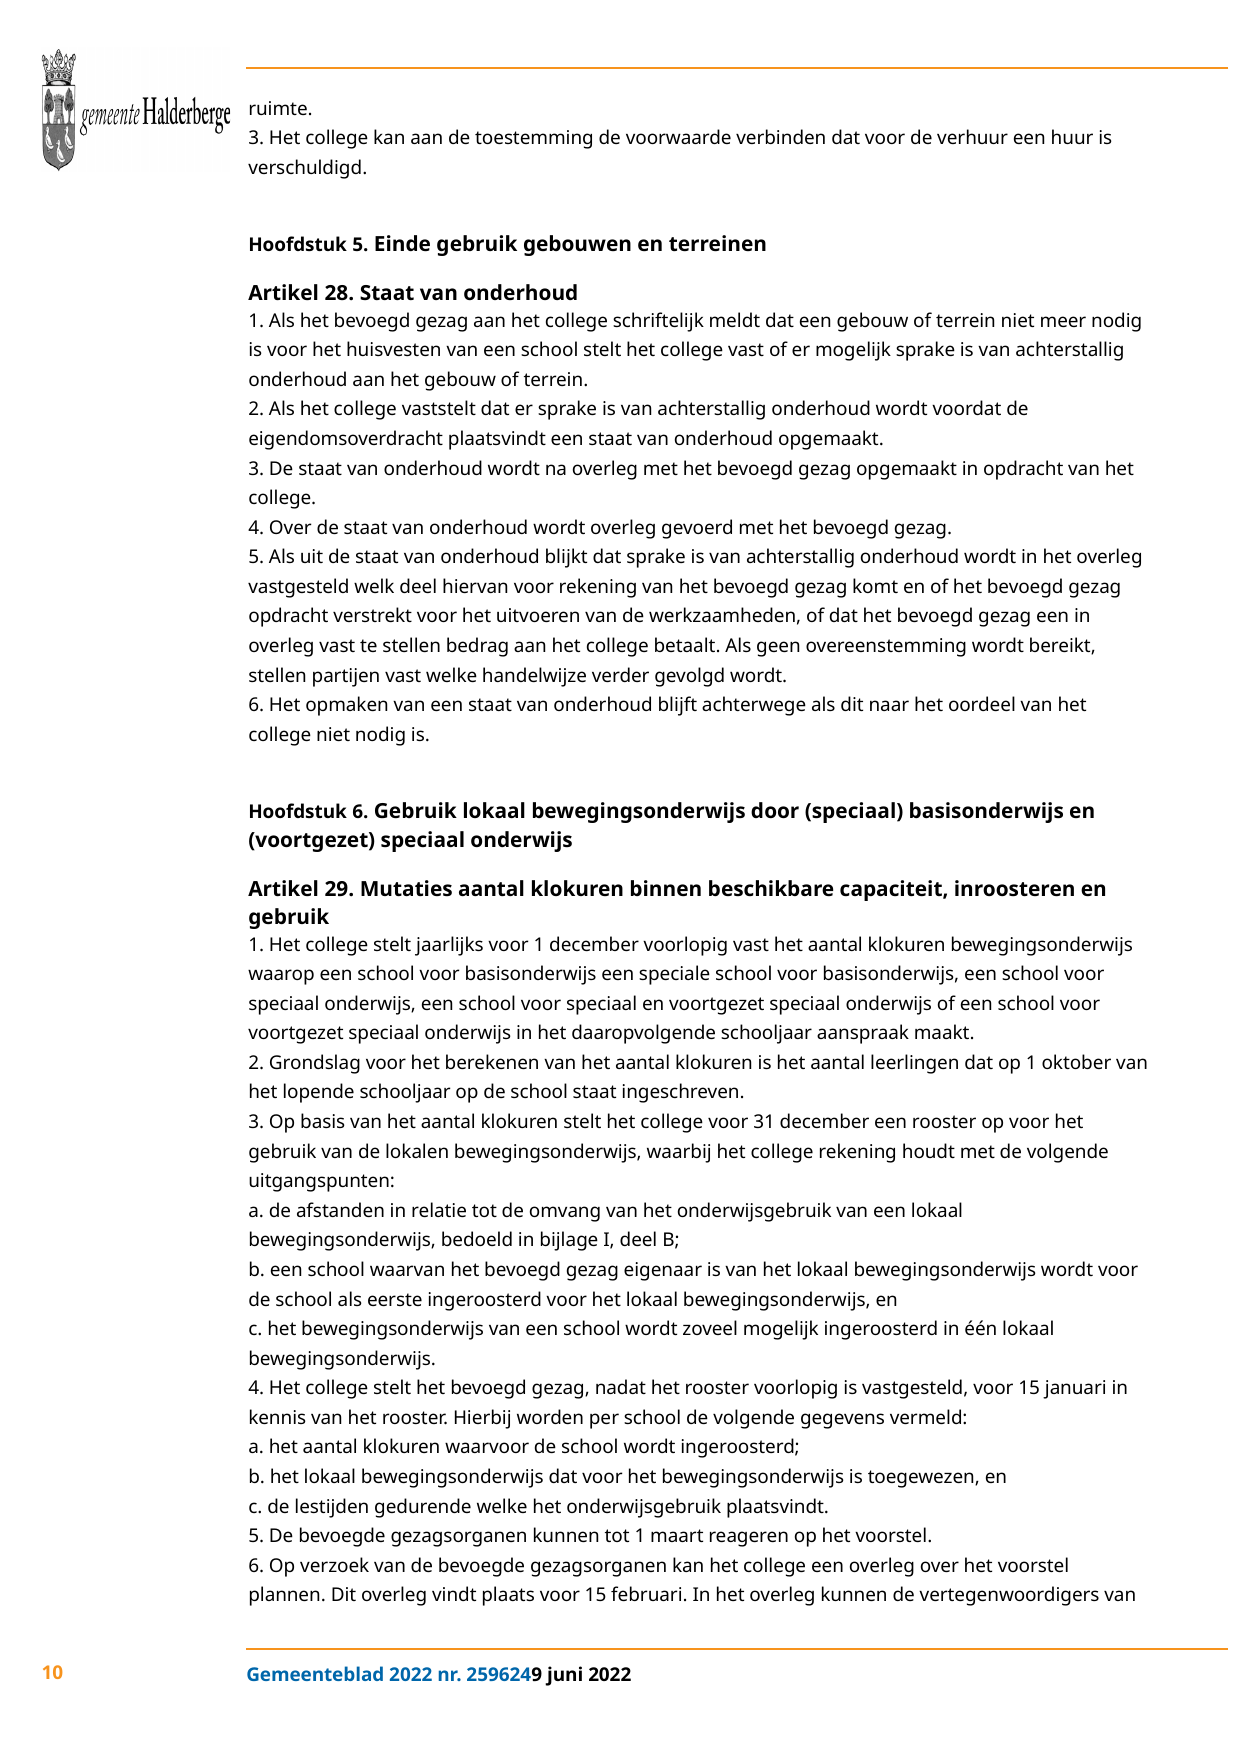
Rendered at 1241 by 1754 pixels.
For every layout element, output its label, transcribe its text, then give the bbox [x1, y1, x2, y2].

text c. de lestijden gedurende welke het onderwijsgebruik plaatsvindt. [248, 1493, 1152, 1519]
text c. het bewegingsonderwijs van een school wordt zoveel mogelijk ingeroosterd in één lokaal bewegingsonderwijs. [248, 1315, 1152, 1371]
text 6. Het opmaken van een staat van onderhoud blijft achterwege als dit naar het oordeel van het college niet nodig is. [248, 691, 1152, 747]
text 4. Het college stelt het bevoegd gezag, nadat het rooster voorlopig is vastgesteld, voor 15 januari in kennis van het rooster. Hierbij worden per school de volgende gegevens vermeld: [248, 1374, 1152, 1430]
text 2. Grondslag voor het berekenen van het aantal klokuren is het aantal leerlingen dat op 1 oktober van het lopende schooljaar op de school staat ingeschreven. [248, 1049, 1152, 1104]
text 3. Op basis van het aantal klokuren stelt het college voor 31 december een rooster op voor het gebruik van de lokalen bewegingsonderwijs, waarbij het college rekening houdt met de volgende uitgangspunten: [248, 1108, 1152, 1193]
text 1. Als het bevoegd gezag aan het college schriftelijk meldt dat een gebouw of terrein niet meer nodig is voor het huisvesten van een school stelt het college vast of er mogelijk sprake is van achterstallig onderhoud aan het gebouw of terrein. [248, 307, 1152, 392]
text a. de afstanden in relatie tot de omvang van het onderwijsgebruik van een lokaal bewegingsonderwijs, bedoeld in bijlage I, deel B; [248, 1197, 1152, 1252]
text 6. Op verzoek van de bevoegde gezagsorganen kan het college een overleg over het voorstel plannen. Dit overleg vindt plaats voor 15 februari. In het overleg kunnen de vertegenwoordigers van [248, 1552, 1152, 1607]
text 5. De bevoegde gezagsorganen kunnen tot 1 maart reageren op het voorstel. [248, 1522, 1152, 1548]
text 3. De staat van onderhoud wordt na overleg met het bevoegd gezag opgemaakt in opdracht van het college. [248, 455, 1152, 510]
text 3. Het college kan aan de toestemming de voorwaarde verbinden dat voor de verhuur een huur is verschuldigd. [248, 124, 1152, 180]
text a. het aantal klokuren waarvoor de school wordt ingeroosterd; [248, 1434, 1152, 1459]
text 1. Het college stelt jaarlijks voor 1 december voorlopig vast het aantal klokuren bewegingsonderwijs waarop een school voor basisonderwijs een speciale school voor basisonderwijs, een school voor speciaal onderwijs, een school voor speciaal en voortgezet speciaal onderwijs of een school voor voortgezet speciaal onderwijs in het daaropvolgende schooljaar aanspraak maakt. [248, 931, 1152, 1045]
picture [41, 47, 231, 172]
text ruimte. [248, 95, 1152, 121]
text b. een school waarvan het bevoegd gezag eigenaar is van het lokaal bewegingsonderwijs wordt voor de school als eerste ingeroosterd voor het lokaal bewegingsonderwijs, en [248, 1256, 1152, 1312]
text 4. Over de staat van onderhoud wordt overleg gevoerd met het bevoegd gezag. [248, 514, 1152, 540]
text b. het lokaal bewegingsonderwijs dat voor het bewegingsonderwijs is toegewezen, en [248, 1463, 1152, 1489]
text 2. Als het college vaststelt dat er sprake is van achterstallig onderhoud wordt voordat de eigendomsoverdracht plaatsvindt een staat van onderhoud opgemaakt. [248, 396, 1152, 451]
text Hoofdstuk 6. Gebruik lokaal bewegingsonderwijs door (speciaal) basisonderwijs en (voortgezet) speciaal onderwijs [248, 796, 1152, 853]
text 5. Als uit de staat van onderhoud blijkt dat sprake is van achterstallig onderhoud wordt in het overleg vastgesteld welk deel hiervan voor rekening van het bevoegd gezag komt en of het bevoegd gezag opdracht verstrekt voor het uitvoeren van de werkzaamheden, of dat het bevoegd gezag een in overleg vast te stellen bedrag aan het college betaalt. Als geen overeenstemming wordt bereikt, stellen partijen vast welke handelwijze verder gevolgd wordt. [248, 543, 1152, 688]
text Artikel 29. Mutaties aantal klokuren binnen beschikbare capaciteit, inroosteren en gebruik [248, 874, 1152, 931]
text Artikel 28. Staat van onderhoud [248, 278, 1152, 307]
text Hoofdstuk 5. Einde gebruik gebouwen en terreinen [248, 229, 1152, 258]
